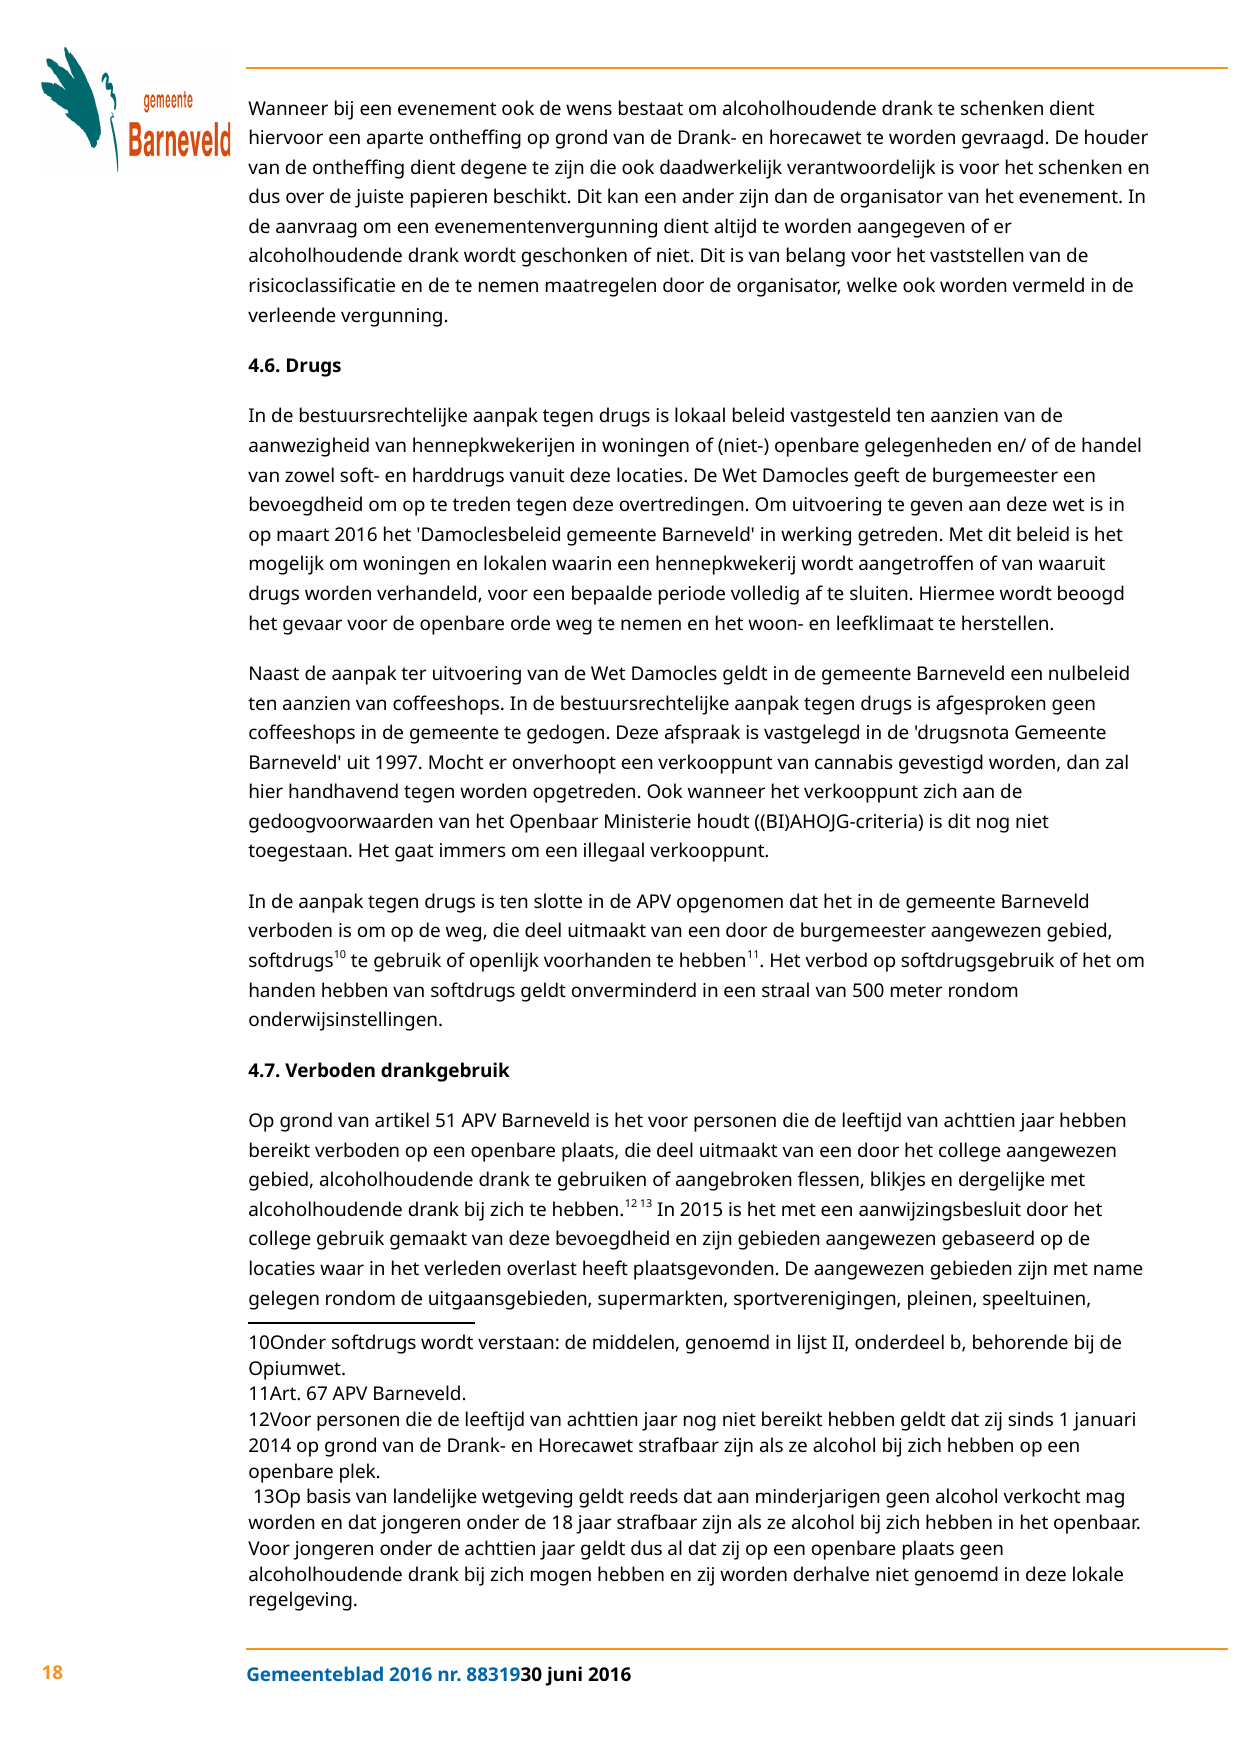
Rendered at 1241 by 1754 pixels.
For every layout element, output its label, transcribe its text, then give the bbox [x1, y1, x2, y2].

text Wanneer bij een evenement ook de wens bestaat om alcoholhoudende drank te schenken dient hiervoor een aparte ontheffing op grond van de Drank- en horecawet te worden gevraagd. De houder van de ontheffing dient degene te zijn die ook daadwerkelijk verantwoordelijk is voor het schenken en dus over de juiste papieren beschikt. Dit kan een ander zijn dan de organisator van het evenement. In de aanvraag om een evenementenvergunning dient altijd te worden aangegeven of er alcoholhoudende drank wordt geschonken of niet. Dit is van belang voor het vaststellen van de risicoclassificatie en de te nemen maatregelen door de organisator, welke ook worden vermeld in de verleende vergunning. [248, 95, 1152, 328]
text In de aanpak tegen drugs is ten slotte in de APV opgenomen dat het in de gemeente Barneveld verboden is om op de weg, die deel uitmaakt van een door de burgemeester aangewezen gebied, softdrugs te gebruik of openlijk voorhanden te hebben. Het verbod op softdrugsgebruik of het om handen hebben van softdrugs geldt onverminderd in een straal van 500 meter rondom onderwijsinstellingen. [248, 888, 1152, 1032]
text Voor personen die de leeftijd van achttien jaar nog niet bereikt hebben geldt dat zij sinds 1 januari 2014 op grond van de Drank- en Horecawet strafbaar zijn als ze alcohol bij zich hebben op een openbare plek. [248, 1406, 1152, 1483]
text 4.6. Drugs [248, 352, 1152, 378]
text Naast de aanpak ter uitvoering van de Wet Damocles geldt in de gemeente Barneveld een nulbeleid ten aanzien van coffeeshops. In de bestuursrechtelijke aanpak tegen drugs is afgesproken geen coffeeshops in de gemeente te gedogen. Deze afspraak is vastgelegd in de 'drugsnota Gemeente Barneveld' uit 1997. Mocht er onverhoopt een verkooppunt van cannabis gevestigd worden, dan zal hier handhavend tegen worden opgetreden. Ook wanneer het verkooppunt zich aan de gedoogvoorwaarden van het Openbaar Ministerie houdt ((BI)AHOJG-criteria) is dit nog niet toegestaan. Het gaat immers om een illegaal verkooppunt. [248, 660, 1152, 863]
text Op basis van landelijke wetgeving geldt reeds dat aan minderjarigen geen alcohol verkocht mag worden en dat jongeren onder de 18 jaar strafbaar zijn als ze alcohol bij zich hebben in het openbaar. Voor jongeren onder de achttien jaar geldt dus al dat zij op een openbare plaats geen alcoholhoudende drank bij zich mogen hebben en zij worden derhalve niet genoemd in deze lokale regelgeving. [248, 1483, 1152, 1612]
picture [41, 47, 231, 172]
text Art. 67 APV Barneveld. [248, 1381, 1152, 1406]
text In de bestuursrechtelijke aanpak tegen drugs is lokaal beleid vastgesteld ten aanzien van de aanwezigheid van hennepkwekerijen in woningen of (niet-) openbare gelegenheden en/ of de handel van zowel soft- en harddrugs vanuit deze locaties. De Wet Damocles geeft de burgemeester een bevoegdheid om op te treden tegen deze overtredingen. Om uitvoering te geven aan deze wet is in op maart 2016 het 'Damoclesbeleid gemeente Barneveld' in werking getreden. Met dit beleid is het mogelijk om woningen en lokalen waarin een hennepkwekerij wordt aangetroffen of van waaruit drugs worden verhandeld, voor een bepaalde periode volledig af te sluiten. Hiermee wordt beoogd het gevaar voor de openbare orde weg te nemen en het woon- en leefklimaat te herstellen. [248, 403, 1152, 636]
text 4.7. Verboden drankgebruik [248, 1057, 1152, 1083]
text Onder softdrugs wordt verstaan: de middelen, genoemd in lijst II, onderdeel b, behorende bij de Opiumwet. [248, 1329, 1152, 1381]
text Op grond van artikel 51 APV Barneveld is het voor personen die de leeftijd van achttien jaar hebben bereikt verboden op een openbare plaats, die deel uitmaakt van een door het college aangewezen gebied, alcoholhoudende drank te gebruiken of aangebroken flessen, blikjes en dergelijke met alcoholhoudende drank bij zich te hebben. In 2015 is het met een aanwijzingsbesluit door het college gebruik gemaakt van deze bevoegdheid en zijn gebieden aangewezen gebaseerd op de locaties waar in het verleden overlast heeft plaatsgevonden. De aangewezen gebieden zijn met name gelegen rondom de uitgaansgebieden, supermarkten, sportverenigingen, pleinen, speeltuinen, [248, 1107, 1152, 1311]
